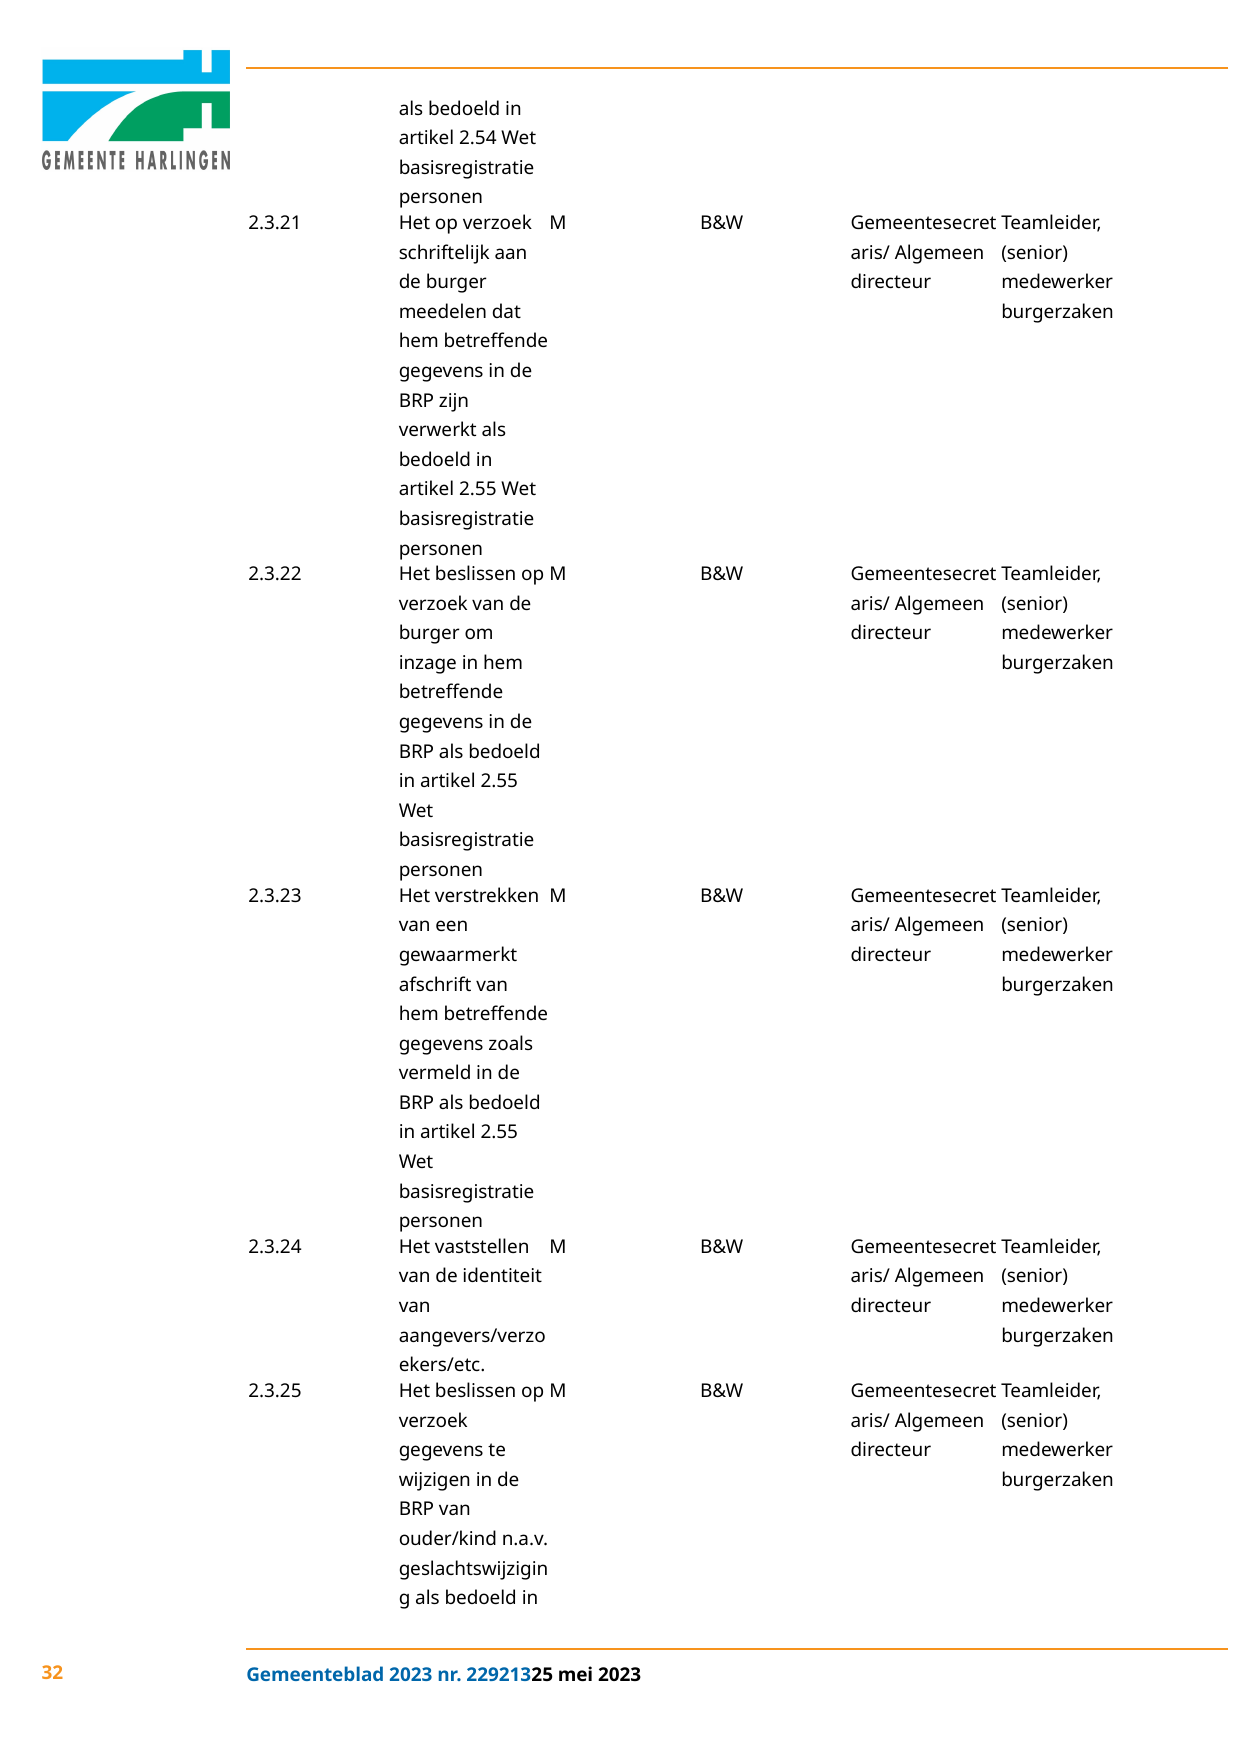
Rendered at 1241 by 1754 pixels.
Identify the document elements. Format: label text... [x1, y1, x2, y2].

table_cell 2.3.23 [248, 882, 398, 1233]
table_cell 2.3.22 [248, 560, 398, 882]
table_cell [248, 95, 398, 209]
table_cell Teamleider, (senior) medewerker burgerzaken [1001, 560, 1152, 882]
table_cell [1001, 95, 1152, 209]
table_cell Teamleider, (senior) medewerker burgerzaken [1001, 1233, 1152, 1377]
table_cell B&W [700, 209, 850, 560]
table_cell [850, 95, 1001, 209]
table_cell Het beslissen op verzoek gegevens te wijzigen in de BRP van ouder/kind n.a.v. geslachtswijziging als bedoeld in [399, 1377, 549, 1610]
table_cell B&W [700, 560, 850, 882]
table_cell M [549, 209, 700, 560]
table_cell B&W [700, 882, 850, 1233]
table_cell 2.3.24 [248, 1233, 398, 1377]
table_cell Teamleider, (senior) medewerker burgerzaken [1001, 209, 1152, 560]
table_cell [700, 95, 850, 209]
table_cell B&W [700, 1377, 850, 1610]
table_cell Het beslissen op verzoek van de burger om inzage in hem betreffende gegevens in de BRP als bedoeld in artikel 2.55 Wet basisregistratie personen [399, 560, 549, 882]
table_cell 2.3.25 [248, 1377, 398, 1610]
table_cell als bedoeld in artikel 2.54 Wet basisregistratie personen [399, 95, 549, 209]
picture [41, 47, 231, 172]
table_cell [549, 95, 700, 209]
table_cell B&W [700, 1233, 850, 1377]
table_cell M [549, 1377, 700, 1610]
table_cell Teamleider, (senior) medewerker burgerzaken [1001, 882, 1152, 1233]
table_cell Het op verzoek schriftelijk aan de burger meedelen dat hem betreffende gegevens in de BRP zijn verwerkt als bedoeld in artikel 2.55 Wet basisregistratie personen [399, 209, 549, 560]
table_cell 2.3.21 [248, 209, 398, 560]
table_cell Gemeentesecretaris/ Algemeen directeur [850, 1377, 1001, 1610]
table_cell Het vaststellen van de identiteit van aangevers/verzoekers/etc. [399, 1233, 549, 1377]
table_cell Gemeentesecretaris/ Algemeen directeur [850, 209, 1001, 560]
table_cell M [549, 1233, 700, 1377]
table_cell M [549, 560, 700, 882]
table_cell Teamleider, (senior) medewerker burgerzaken [1001, 1377, 1152, 1610]
table_cell Gemeentesecretaris/ Algemeen directeur [850, 560, 1001, 882]
table_cell Gemeentesecretaris/ Algemeen directeur [850, 882, 1001, 1233]
table_cell Gemeentesecretaris/ Algemeen directeur [850, 1233, 1001, 1377]
table_cell M [549, 882, 700, 1233]
table_cell Het verstrekken van een gewaarmerkt afschrift van hem betreffende gegevens zoals vermeld in de BRP als bedoeld in artikel 2.55 Wet basisregistratie personen [399, 882, 549, 1233]
